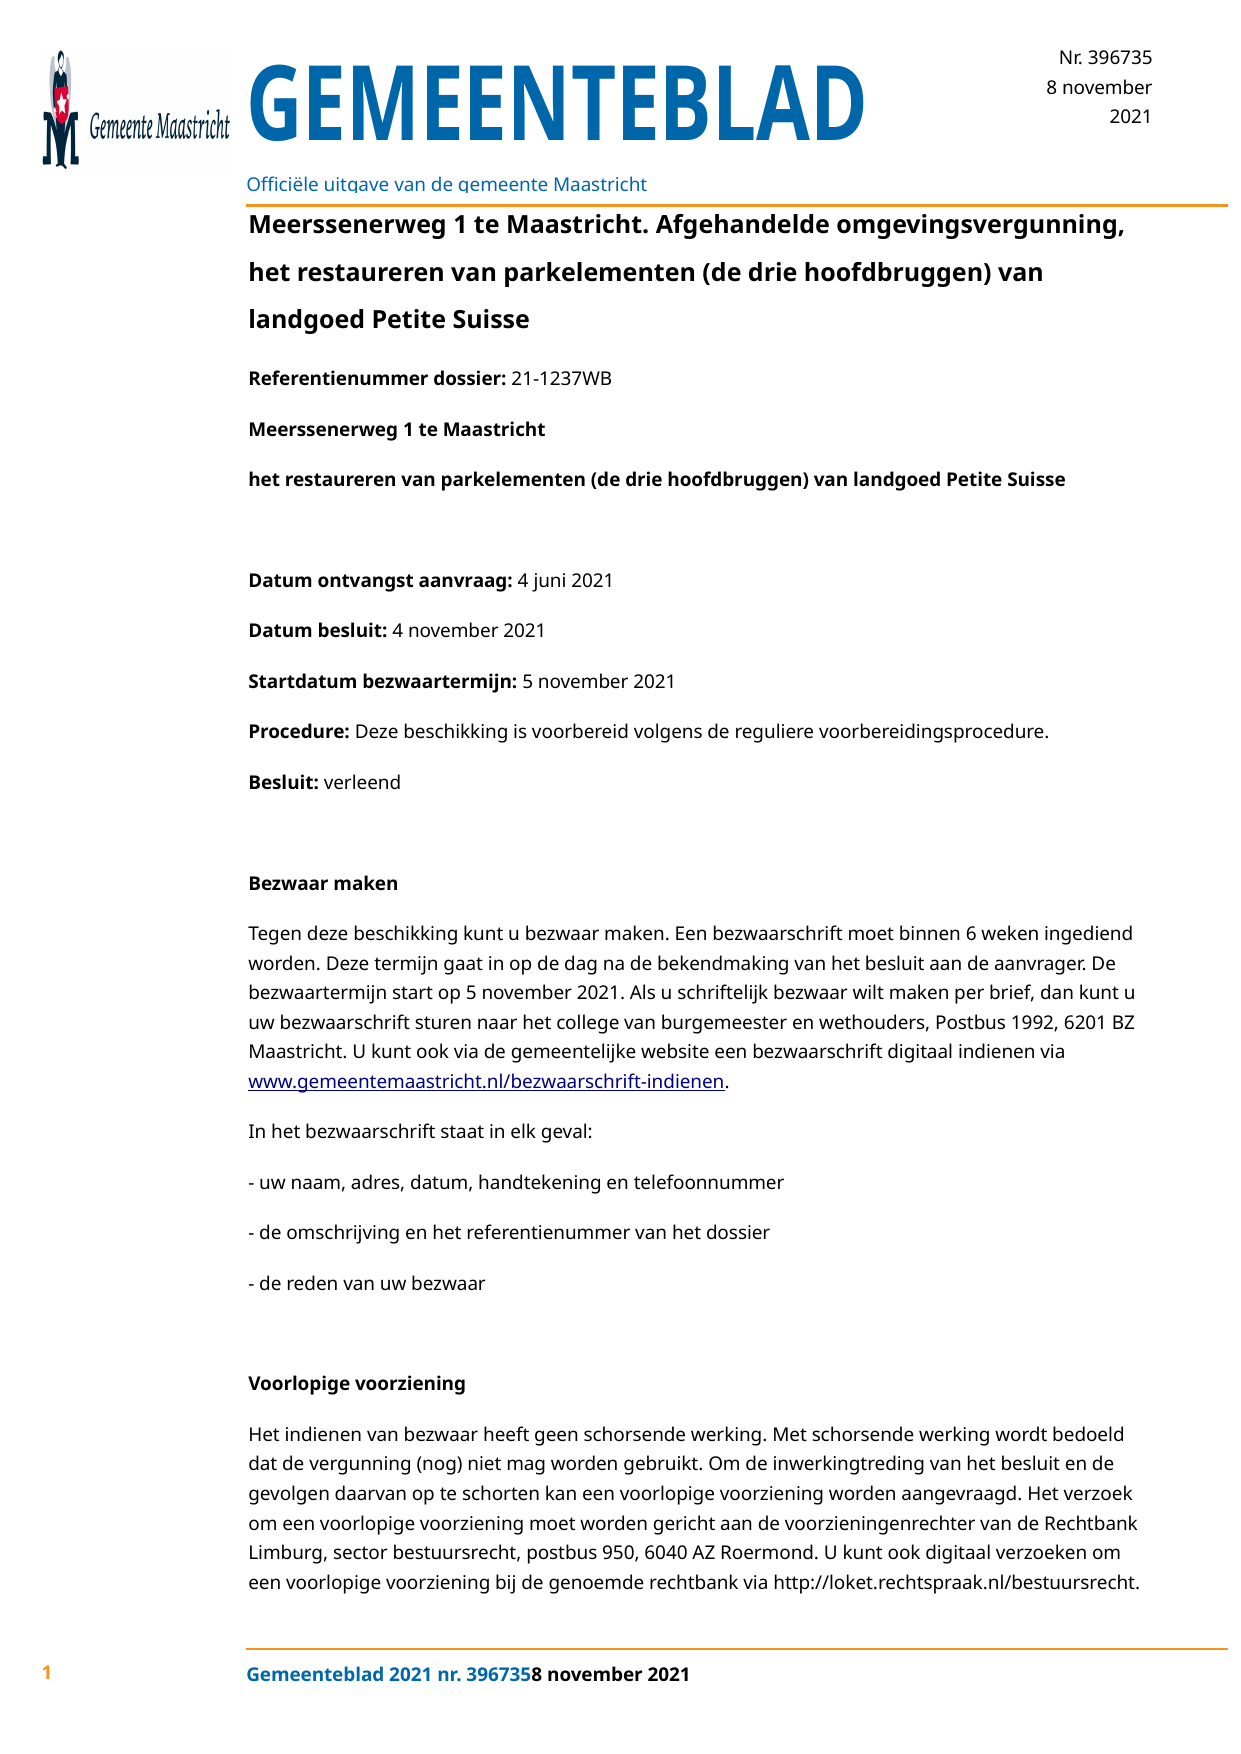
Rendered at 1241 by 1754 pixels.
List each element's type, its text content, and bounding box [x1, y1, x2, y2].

text - de reden van uw bezwaar [248, 1270, 1152, 1295]
text In het bezwaarschrift staat in elk geval: [248, 1118, 1152, 1144]
text het restaureren van parkelementen (de drie hoofdbruggen) van landgoed Petite Suisse [248, 466, 1152, 492]
text Meerssenerweg 1 te Maastricht. Afgehandelde omgevingsvergunning, het restaureren van parkelementen (de drie hoofdbruggen) van landgoed Petite Suisse [248, 207, 1152, 336]
text Voorlopige voorziening [248, 1371, 1152, 1396]
text Bezwaar maken [248, 870, 1152, 895]
text Datum ontvangst aanvraag: 4 juni 2021 [248, 567, 1152, 593]
text Datum besluit: 4 november 2021 [248, 618, 1152, 643]
text Startdatum bezwaartermijn: 5 november 2021 [248, 668, 1152, 694]
text Het indienen van bezwaar heeft geen schorsende werking. Met schorsende werking wordt bedoeld dat de vergunning (nog) niet mag worden gebruikt. Om de inwerkingtreding van het besluit en de gevolgen daarvan op te schorten kan een voorlopige voorziening worden aangevraagd. Het verzoek om een voorlopige voorziening moet worden gericht aan de voorzieningenrechter van de Rechtbank Limburg, sector bestuursrecht, postbus 950, 6040 AZ Roermond. U kunt ook digitaal verzoeken om een voorlopige voorziening bij de genoemde rechtbank via http://loket.rechtspraak.nl/bestuursrecht. [248, 1421, 1152, 1594]
picture [41, 47, 231, 172]
text - de omschrijving en het referentienummer van het dossier [248, 1219, 1152, 1245]
text - uw naam, adres, datum, handtekening en telefoonnummer [248, 1169, 1152, 1194]
text Meerssenerweg 1 te Maastricht [248, 416, 1152, 442]
text Besluit: verleend [248, 769, 1152, 794]
text Tegen deze beschikking kunt u bezwaar maken. Een bezwaarschrift moet binnen 6 weken ingediend worden. Deze termijn gaat in op de dag na de bekendmaking van het besluit aan de aanvrager. De bezwaartermijn start op 5 november 2021. Als u schriftelijk bezwaar wilt maken per brief, dan kunt u uw bezwaarschrift sturen naar het college van burgemeester en wethouders, Postbus 1992, 6201 BZ Maastricht. U kunt ook via de gemeentelijke website een bezwaarschrift digitaal indienen via www.gemeentemaastricht.nl/bezwaarschrift-indienen. [248, 920, 1152, 1094]
text Referentienummer dossier: 21-1237WB [248, 366, 1152, 391]
text Procedure: Deze beschikking is voorbereid volgens de reguliere voorbereidingsprocedure. [248, 718, 1152, 744]
